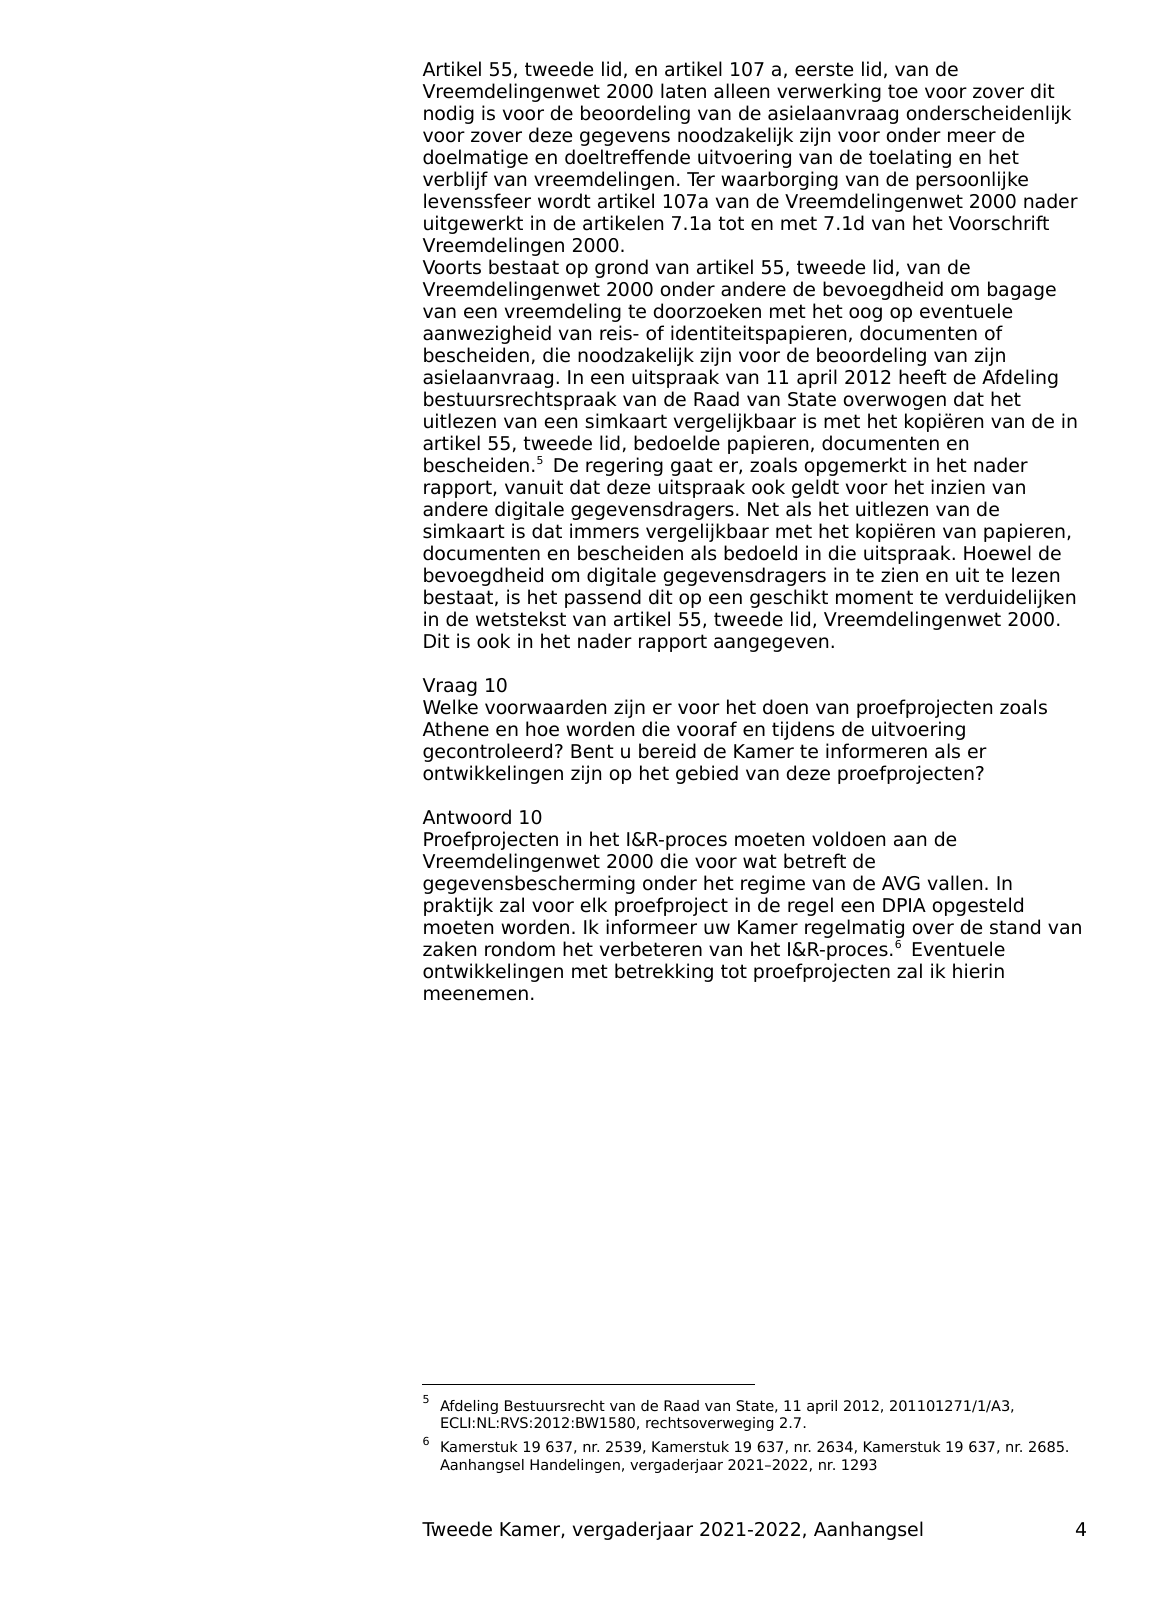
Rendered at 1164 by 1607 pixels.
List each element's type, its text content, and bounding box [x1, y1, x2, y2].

text Artikel 55, tweede lid, en artikel 107 a, eerste lid, van de Vreemdelingenwet 2000 laten alleen verwerking toe voor zover dit nodig is voor de beoordeling van de asielaanvraag onderscheidenlijk voor zover deze gegevens noodzakelijk zijn voor onder meer de doelmatige en doeltreffende uitvoering van de toelating en het verblijf van vreemdelingen. Ter waarborging van de persoonlijke levenssfeer wordt artikel 107a van de Vreemdelingenwet 2000 nader uitgewerkt in de artikelen 7.1a tot en met 7.1d van het Voorschrift Vreemdelingen 2000. [422, 59, 1087, 257]
text Voorts bestaat op grond van artikel 55, tweede lid, van de Vreemdelingenwet 2000 onder andere de bevoegdheid om bagage van een vreemdeling te doorzoeken met het oog op eventuele aanwezigheid van reis- of identiteitspapieren, documenten of bescheiden, die noodzakelijk zijn voor de beoordeling van zijn asielaanvraag. In een uitspraak van 11 april 2012 heeft de Afdeling bestuursrechtspraak van de Raad van State overwogen dat het uitlezen van een simkaart vergelijkbaar is met het kopiëren van de in artikel 55, tweede lid, bedoelde papieren, documenten en bescheiden. De regering gaat er, zoals opgemerkt in het nader rapport, vanuit dat deze uitspraak ook geldt voor het inzien van andere digitale gegevensdragers. Net als het uitlezen van de simkaart is dat immers vergelijkbaar met het kopiëren van papieren, documenten en bescheiden als bedoeld in die uitspraak. Hoewel de bevoegdheid om digitale gegevensdragers in te zien en uit te lezen bestaat, is het passend dit op een geschikt moment te verduidelijken in de wetstekst van artikel 55, tweede lid, Vreemdelingenwet 2000. Dit is ook in het nader rapport aangegeven. [422, 257, 1087, 652]
text Proefprojecten in het I&R-proces moeten voldoen aan de Vreemdelingenwet 2000 die voor wat betreft de gegevensbescherming onder het regime van de AVG vallen. In praktijk zal voor elk proefproject in de regel een DPIA opgesteld moeten worden. Ik informeer uw Kamer regelmatig over de stand van zaken rondom het verbeteren van het I&R-proces. Eventuele ontwikkelingen met betrekking tot proefprojecten zal ik hierin meenemen. [422, 829, 1087, 1004]
text Afdeling Bestuursrecht van de Raad van State, 11 april 2012, 201101271/1/A3, ECLI:NL:RVS:2012:BW1580, rechtsoverweging 2.7. [422, 1393, 1087, 1432]
text Welke voorwaarden zijn er voor het doen van proefprojecten zoals Athene en hoe worden die vooraf en tijdens de uitvoering gecontroleerd? Bent u bereid de Kamer te informeren als er ontwikkelingen zijn op het gebied van deze proefprojecten? [422, 697, 1087, 784]
text Kamerstuk 19 637, nr. 2539, Kamerstuk 19 637, nr. 2634, Kamerstuk 19 637, nr. 2685. Aanhangsel Handelingen, vergaderjaar 2021–2022, nr. 1293 [422, 1435, 1087, 1474]
text Antwoord 10 [422, 807, 1087, 829]
text Vraag 10 [422, 675, 1087, 697]
